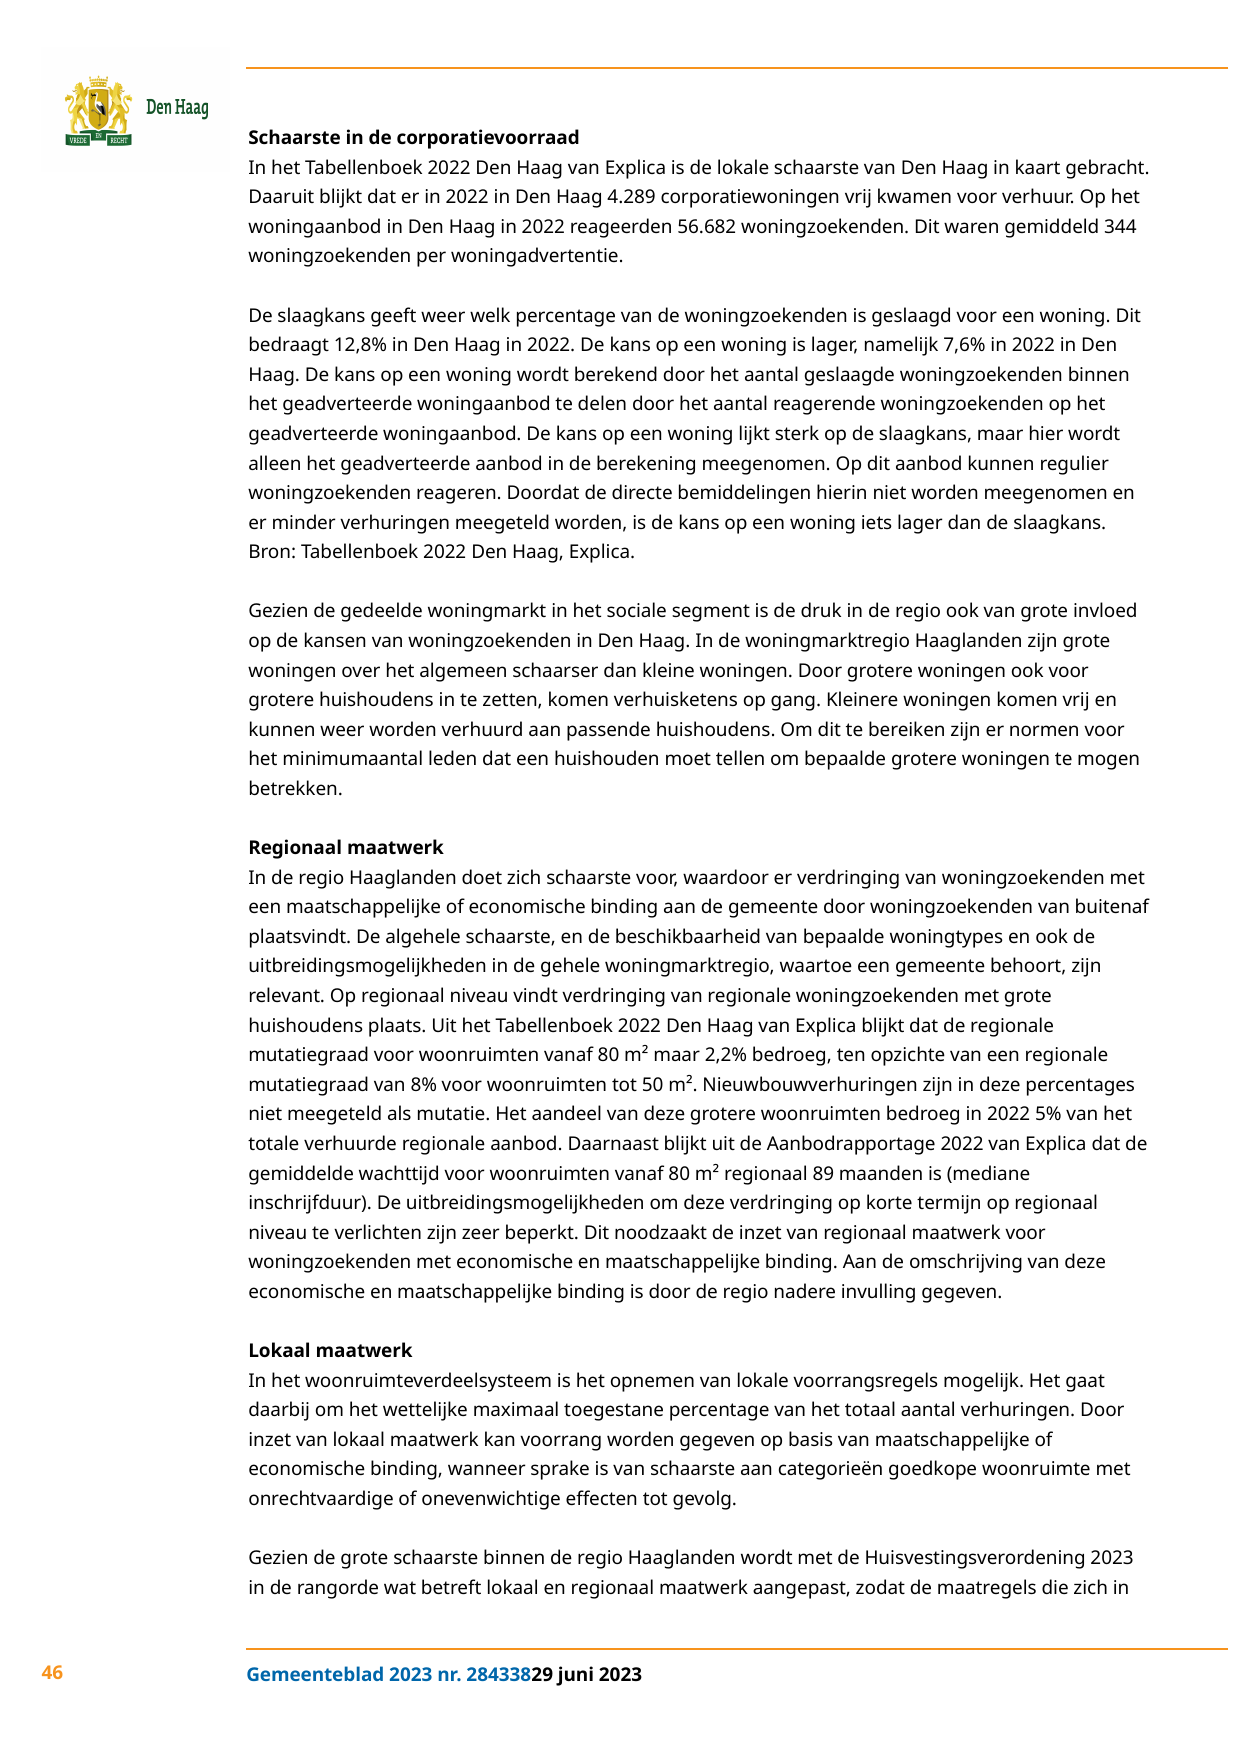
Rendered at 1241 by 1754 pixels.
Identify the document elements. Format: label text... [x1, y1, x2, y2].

text Gezien de gedeelde woningmarkt in het sociale segment is de druk in de regio ook van grote invloed op de kansen van woningzoekenden in Den Haag. In de woningmarktregio Haaglanden zijn grote woningen over het algemeen schaarser dan kleine woningen. Door grotere woningen ook voor grotere huishoudens in te zetten, komen verhuisketens op gang. Kleinere woningen komen vrij en kunnen weer worden verhuurd aan passende huishoudens. Om dit te bereiken zijn er normen voor het minimumaantal leden dat een huishouden moet tellen om bepaalde grotere woningen te mogen betrekken. [248, 598, 1152, 801]
text Gezien de grote schaarste binnen de regio Haaglanden wordt met de Huisvestingsverordening 2023 in de rangorde wat betreft lokaal en regionaal maatwerk aangepast, zodat de maatregels die zich in [248, 1544, 1152, 1600]
text Regionaal maatwerk [248, 834, 1152, 860]
picture [41, 47, 231, 172]
text Schaarste in de corporatievoorraad [248, 124, 1152, 150]
text De slaagkans geeft weer welk percentage van de woningzoekenden is geslaagd voor een woning. Dit bedraagt 12,8% in Den Haag in 2022. De kans op een woning is lager, namelijk 7,6% in 2022 in Den Haag. De kans op een woning wordt berekend door het aantal geslaagde woningzoekenden binnen het geadverteerde woningaanbod te delen door het aantal reagerende woningzoekenden op het geadverteerde woningaanbod. De kans op een woning lijkt sterk op de slaagkans, maar hier wordt alleen het geadverteerde aanbod in de berekening meegenomen. Op dit aanbod kunnen regulier woningzoekenden reageren. Doordat de directe bemiddelingen hierin niet worden meegenomen en er minder verhuringen meegeteld worden, is de kans op een woning iets lager dan de slaagkans. [248, 302, 1152, 535]
text In het Tabellenboek 2022 Den Haag van Explica is de lokale schaarste van Den Haag in kaart gebracht. Daaruit blijkt dat er in 2022 in Den Haag 4.289 corporatiewoningen vrij kwamen voor verhuur. Op het woningaanbod in Den Haag in 2022 reageerden 56.682 woningzoekenden. Dit waren gemiddeld 344 woningzoekenden per woningadvertentie. [248, 154, 1152, 268]
text Lokaal maatwerk [248, 1337, 1152, 1363]
text Bron: Tabellenboek 2022 Den Haag, Explica. [248, 538, 1152, 564]
text In het woonruimteverdeelsysteem is het opnemen van lokale voorrangsregels mogelijk. Het gaat daarbij om het wettelijke maximaal toegestane percentage van het totaal aantal verhuringen. Door inzet van lokaal maatwerk kan voorrang worden gegeven op basis van maatschappelijke of economische binding, wanneer sprake is van schaarste aan categorieën goedkope woonruimte met onrechtvaardige of onevenwichtige effecten tot gevolg. [248, 1367, 1152, 1511]
text In de regio Haaglanden doet zich schaarste voor, waardoor er verdringing van woningzoekenden met een maatschappelijke of economische binding aan de gemeente door woningzoekenden van buitenaf plaatsvindt. De algehele schaarste, en de beschikbaarheid van bepaalde woningtypes en ook de uitbreidingsmogelijkheden in de gehele woningmarktregio, waartoe een gemeente behoort, zijn relevant. Op regionaal niveau vindt verdringing van regionale woningzoekenden met grote huishoudens plaats. Uit het Tabellenboek 2022 Den Haag van Explica blijkt dat de regionale mutatiegraad voor woonruimten vanaf 80 m² maar 2,2% bedroeg, ten opzichte van een regionale mutatiegraad van 8% voor woonruimten tot 50 m². Nieuwbouwverhuringen zijn in deze percentages niet meegeteld als mutatie. Het aandeel van deze grotere woonruimten bedroeg in 2022 5% van het totale verhuurde regionale aanbod. Daarnaast blijkt uit de Aanbodrapportage 2022 van Explica dat de gemiddelde wachttijd voor woonruimten vanaf 80 m² regionaal 89 maanden is (mediane inschrijfduur). De uitbreidingsmogelijkheden om deze verdringing op korte termijn op regionaal niveau te verlichten zijn zeer beperkt. Dit noodzaakt de inzet van regionaal maatwerk voor woningzoekenden met economische en maatschappelijke binding. Aan de omschrijving van deze economische en maatschappelijke binding is door de regio nadere invulling gegeven. [248, 864, 1152, 1304]
